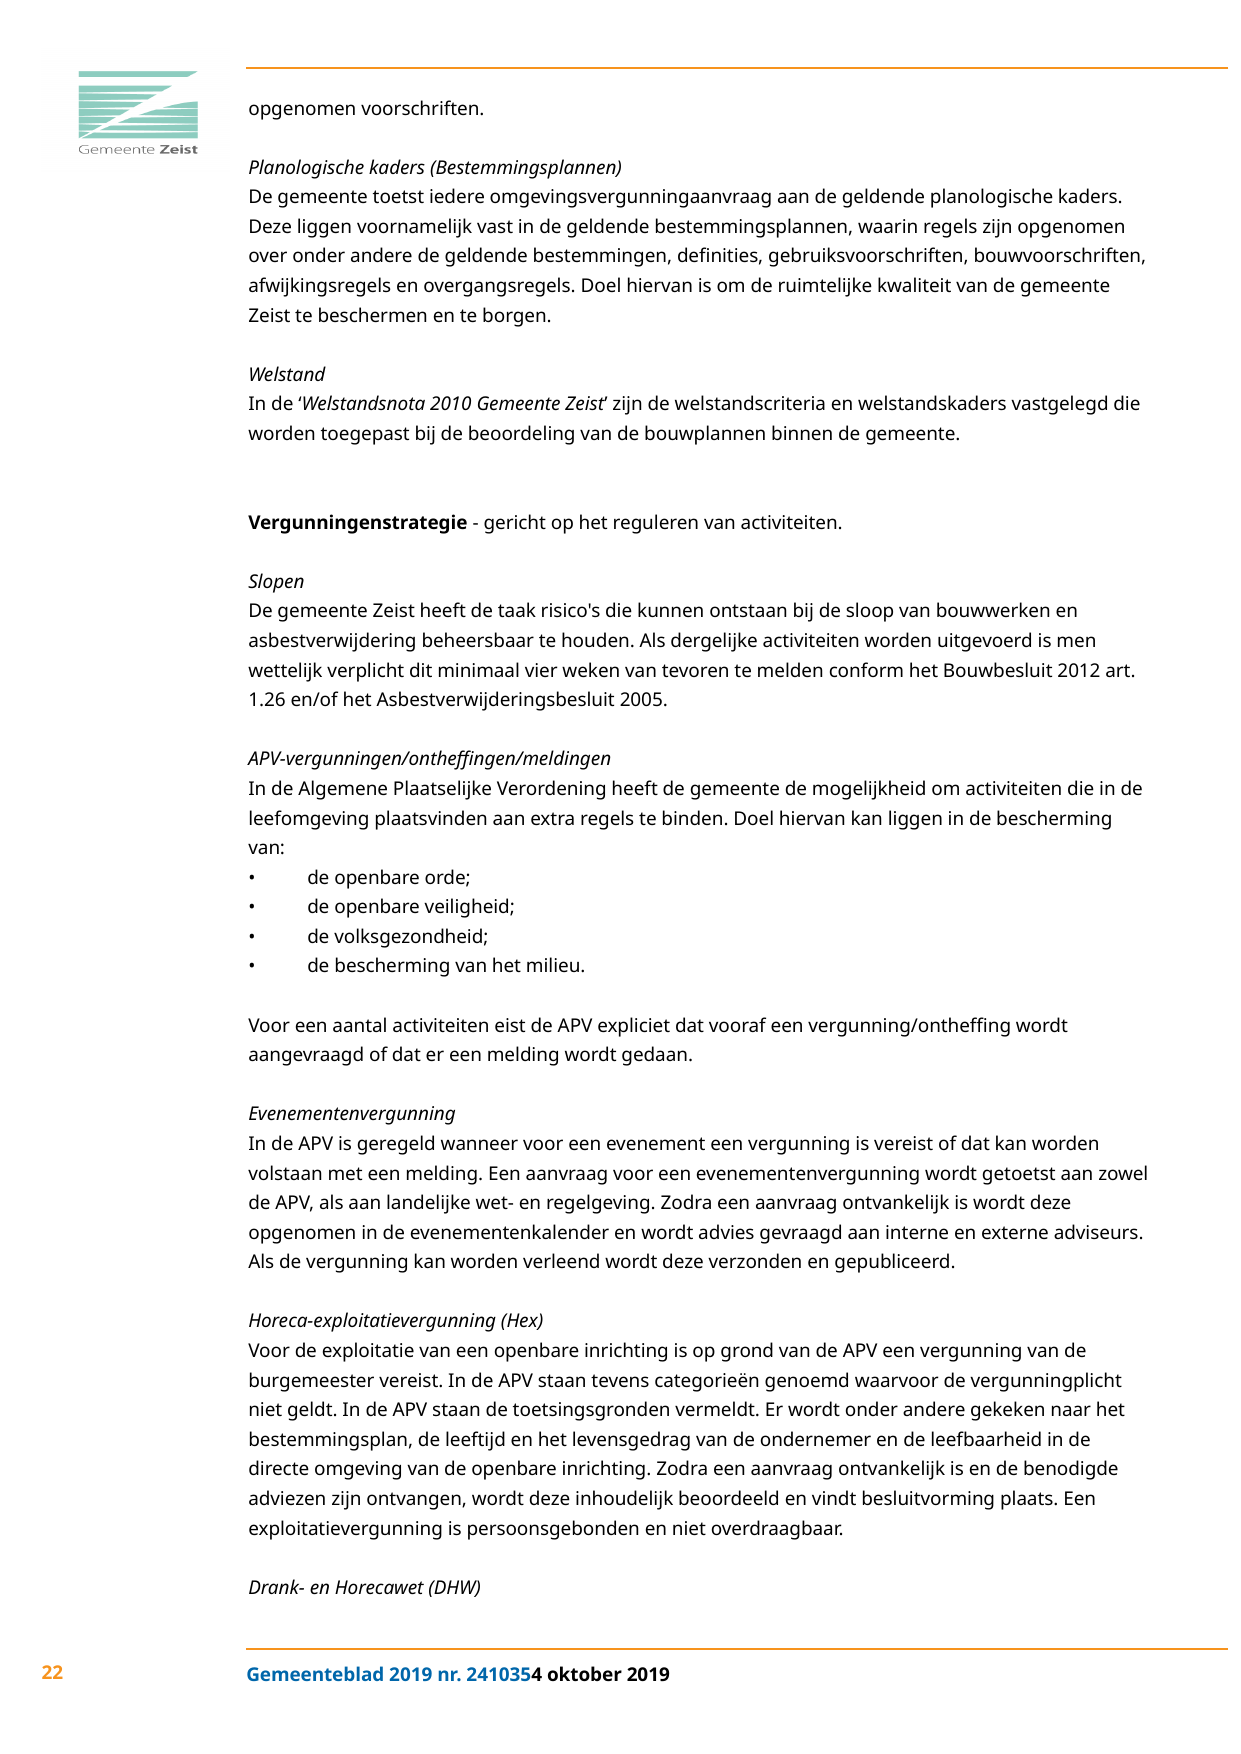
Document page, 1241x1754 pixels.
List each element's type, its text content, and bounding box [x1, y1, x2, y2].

text Welstand [248, 361, 1152, 387]
text Voor de exploitatie van een openbare inrichting is op grond van de APV een vergunning van de burgemeester vereist. In de APV staan tevens categorieën genoemd waarvoor de vergunningplicht niet geldt. In de APV staan de toetsingsgronden vermeldt. Er wordt onder andere gekeken naar het bestemmingsplan, de leeftijd en het levensgedrag van de ondernemer en de leefbaarheid in de directe omgeving van de openbare inrichting. Zodra een aanvraag ontvankelijk is en de benodigde adviezen zijn ontvangen, wordt deze inhoudelijk beoordeeld en vindt besluitvorming plaats. Een exploitatievergunning is persoonsgebonden en niet overdraagbaar. [248, 1337, 1152, 1541]
text In de ‘Welstandsnota 2010 Gemeente Zeist’ zijn de welstandscriteria en welstandskaders vastgelegd die worden toegepast bij de beoordeling van de bouwplannen binnen de gemeente. [248, 391, 1152, 446]
list de volksgezondheid; [248, 923, 1152, 949]
text Voor een aantal activiteiten eist de APV expliciet dat vooraf een vergunning/ontheffing wordt aangevraagd of dat er een melding wordt gedaan. [248, 1012, 1152, 1067]
text Horeca-exploitatievergunning (Hex) [248, 1308, 1152, 1333]
text Drank- en Horecawet (DHW) [248, 1574, 1152, 1600]
text Planologische kaders (Bestemmingsplannen) [248, 154, 1152, 180]
text De gemeente Zeist heeft de taak risico's die kunnen ontstaan bij de sloop van bouwwerken en asbestverwijdering beheersbaar te houden. Als dergelijke activiteiten worden uitgevoerd is men wettelijk verplicht dit minimaal vier weken van tevoren te melden conform het Bouwbesluit 2012 art. 1.26 en/of het Asbestverwijderingsbesluit 2005. [248, 598, 1152, 712]
text In de Algemene Plaatselijke Verordening heeft de gemeente de mogelijkheid om activiteiten die in de leefomgeving plaatsvinden aan extra regels te binden. Doel hiervan kan liggen in de bescherming van: [248, 775, 1152, 860]
list de openbare orde; [248, 864, 1152, 890]
list de openbare veiligheid; [248, 893, 1152, 919]
text APV-vergunningen/ontheffingen/meldingen [248, 746, 1152, 771]
text Evenementenvergunning [248, 1101, 1152, 1126]
text In de APV is geregeld wanneer voor een evenement een vergunning is vereist of dat kan worden volstaan met een melding. Een aanvraag voor een evenementenvergunning wordt getoetst aan zowel de APV, als aan landelijke wet- en regelgeving. Zodra een aanvraag ontvankelijk is wordt deze opgenomen in de evenementenkalender en wordt advies gevraagd aan interne en externe adviseurs. Als de vergunning kan worden verleend wordt deze verzonden en gepubliceerd. [248, 1130, 1152, 1274]
text Slopen [248, 568, 1152, 594]
text Vergunningenstrategie - gericht op het reguleren van activiteiten. [248, 509, 1152, 535]
list de bescherming van het milieu. [248, 953, 1152, 978]
text opgenomen voorschriften. [248, 95, 1152, 121]
text De gemeente toetst iedere omgevingsvergunningaanvraag aan de geldende planologische kaders. Deze liggen voornamelijk vast in de geldende bestemmingsplannen, waarin regels zijn opgenomen over onder andere de geldende bestemmingen, definities, gebruiksvoorschriften, bouwvoorschriften, afwijkingsregels en overgangsregels. Doel hiervan is om de ruimtelijke kwaliteit van de gemeente Zeist te beschermen en te borgen. [248, 183, 1152, 328]
picture [41, 47, 231, 172]
